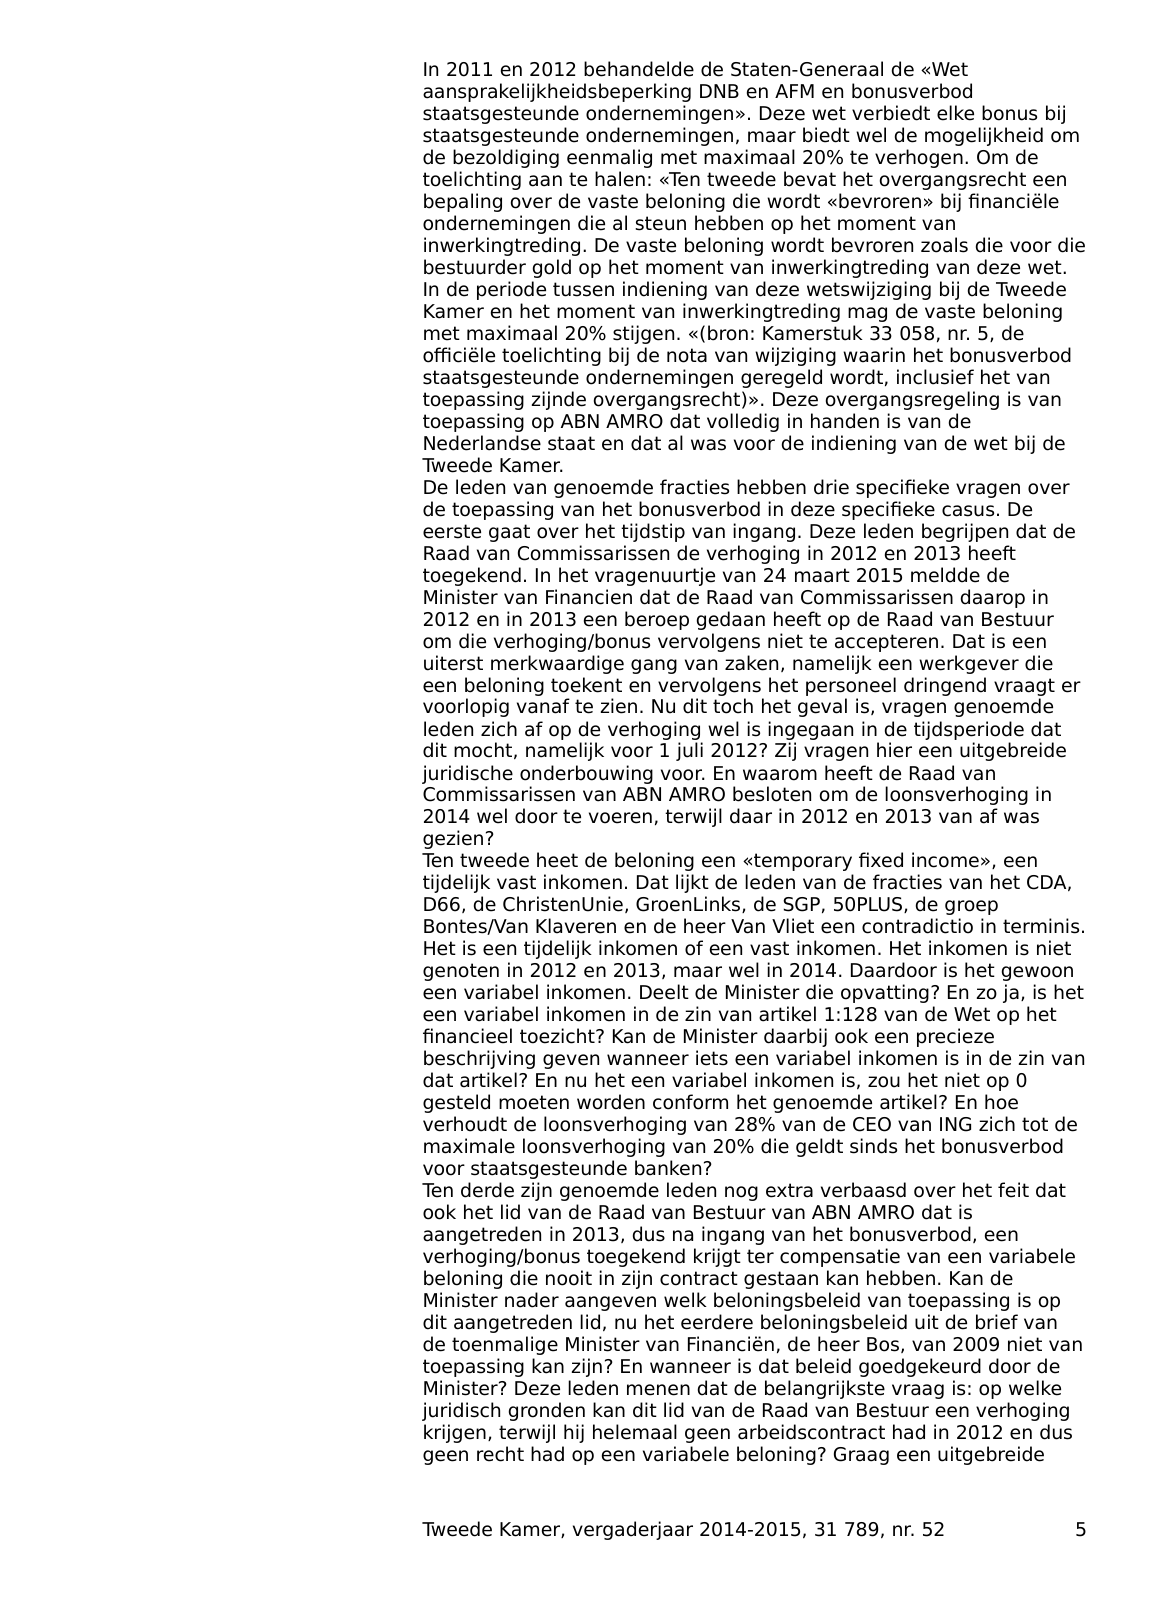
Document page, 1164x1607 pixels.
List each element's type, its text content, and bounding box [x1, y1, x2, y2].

text In 2011 en 2012 behandelde de Staten-Generaal de «Wet aansprakelijkheidsbeperking DNB en AFM en bonusverbod staatsgesteunde ondernemingen». Deze wet verbiedt elke bonus bij staatsgesteunde ondernemingen, maar biedt wel de mogelijkheid om de bezoldiging eenmalig met maximaal 20% te verhogen. Om de toelichting aan te halen: «Ten tweede bevat het overgangsrecht een bepaling over de vaste beloning die wordt «bevroren» bij financiële ondernemingen die al steun hebben op het moment van inwerkingtreding. De vaste beloning wordt bevroren zoals die voor die bestuurder gold op het moment van inwerkingtreding van deze wet. In de periode tussen indiening van deze wetswijziging bij de Tweede Kamer en het moment van inwerkingtreding mag de vaste beloning met maximaal 20% stijgen. «(bron: Kamerstuk 33 058, nr. 5, de officiële toelichting bij de nota van wijziging waarin het bonusverbod staatsgesteunde ondernemingen geregeld wordt, inclusief het van toepassing zijnde overgangsrecht)». Deze overgangsregeling is van toepassing op ABN AMRO dat volledig in handen is van de Nederlandse staat en dat al was voor de indiening van de wet bij de Tweede Kamer. [422, 59, 1087, 477]
text De leden van genoemde fracties hebben drie specifieke vragen over de toepassing van het bonusverbod in deze specifieke casus. De eerste gaat over het tijdstip van ingang. Deze leden begrijpen dat de Raad van Commissarissen de verhoging in 2012 en 2013 heeft toegekend. In het vragenuurtje van 24 maart 2015 meldde de Minister van Financien dat de Raad van Commissarissen daarop in 2012 en in 2013 een beroep gedaan heeft op de Raad van Bestuur om die verhoging/bonus vervolgens niet te accepteren. Dat is een uiterst merkwaardige gang van zaken, namelijk een werkgever die een beloning toekent en vervolgens het personeel dringend vraagt er voorlopig vanaf te zien. Nu dit toch het geval is, vragen genoemde leden zich af op de verhoging wel is ingegaan in de tijdsperiode dat dit mocht, namelijk voor 1 juli 2012? Zij vragen hier een uitgebreide juridische onderbouwing voor. En waarom heeft de Raad van Commissarissen van ABN AMRO besloten om de loonsverhoging in 2014 wel door te voeren, terwijl daar in 2012 en 2013 van af was gezien? [422, 477, 1087, 850]
text Ten tweede heet de beloning een «temporary fixed income», een tijdelijk vast inkomen. Dat lijkt de leden van de fracties van het CDA, D66, de ChristenUnie, GroenLinks, de SGP, 50PLUS, de groep Bontes/Van Klaveren en de heer Van Vliet een contradictio in terminis. Het is een tijdelijk inkomen of een vast inkomen. Het inkomen is niet genoten in 2012 en 2013, maar wel in 2014. Daardoor is het gewoon een variabel inkomen. Deelt de Minister die opvatting? En zo ja, is het een variabel inkomen in de zin van artikel 1:128 van de Wet op het financieel toezicht? Kan de Minister daarbij ook een precieze beschrijving geven wanneer iets een variabel inkomen is in de zin van dat artikel? En nu het een variabel inkomen is, zou het niet op 0 gesteld moeten worden conform het genoemde artikel? En hoe verhoudt de loonsverhoging van 28% van de CEO van ING zich tot de maximale loonsverhoging van 20% die geldt sinds het bonusverbod voor staatsgesteunde banken? [422, 850, 1087, 1180]
text Ten derde zijn genoemde leden nog extra verbaasd over het feit dat ook het lid van de Raad van Bestuur van ABN AMRO dat is aangetreden in 2013, dus na ingang van het bonusverbod, een verhoging/bonus toegekend krijgt ter compensatie van een variabele beloning die nooit in zijn contract gestaan kan hebben. Kan de Minister nader aangeven welk beloningsbeleid van toepassing is op dit aangetreden lid, nu het eerdere beloningsbeleid uit de brief van de toenmalige Minister van Financiën, de heer Bos, van 2009 niet van toepassing kan zijn? En wanneer is dat beleid goedgekeurd door de Minister? Deze leden menen dat de belangrijkste vraag is: op welke juridisch gronden kan dit lid van de Raad van Bestuur een verhoging krijgen, terwijl hij helemaal geen arbeidscontract had in 2012 en dus geen recht had op een variabele beloning? Graag een uitgebreide [422, 1180, 1087, 1466]
